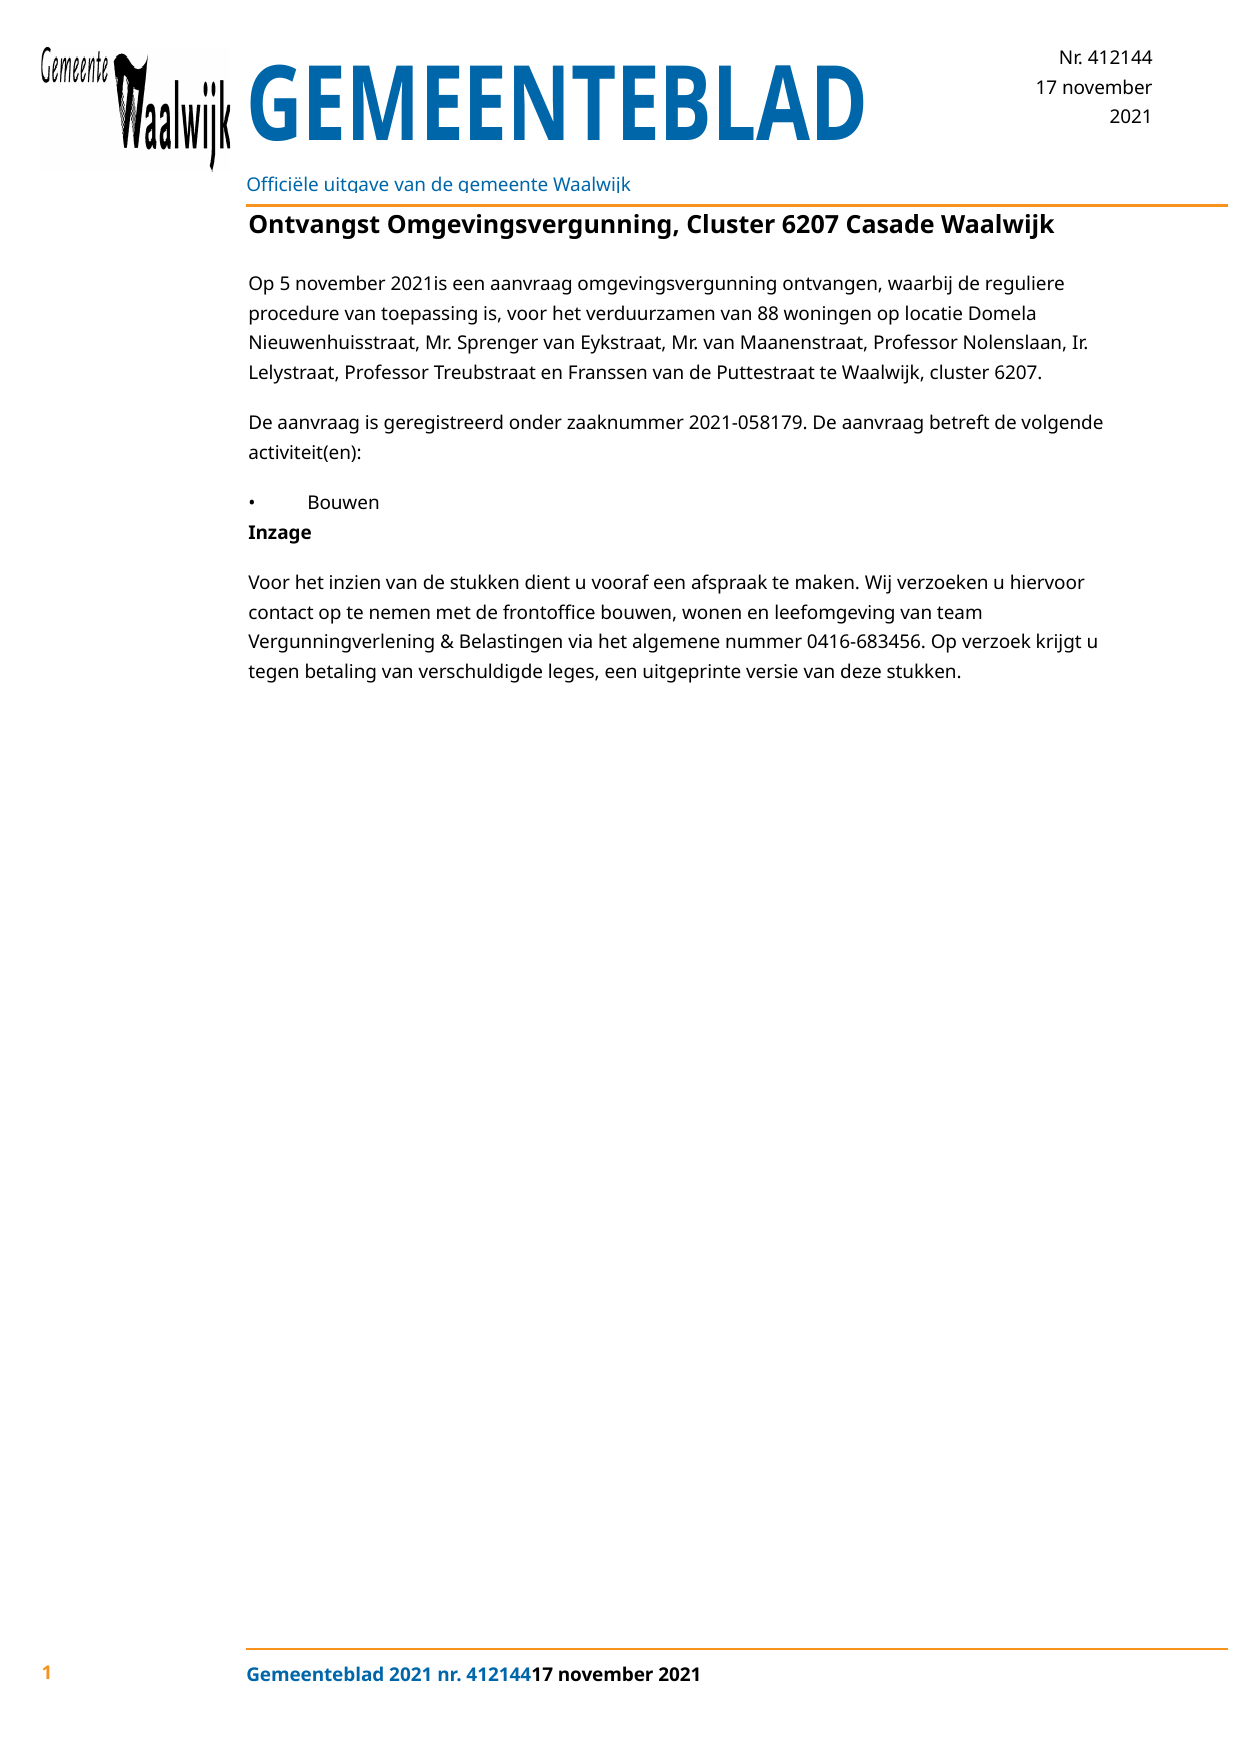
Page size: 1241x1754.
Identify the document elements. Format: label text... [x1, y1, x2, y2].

text Inzage [248, 519, 1152, 545]
list Bouwen [248, 489, 1152, 515]
text Ontvangst Omgevingsvergunning, Cluster 6207 Casade Waalwijk [248, 207, 1152, 241]
text De aanvraag is geregistreerd onder zaaknummer 2021-058179. De aanvraag betreft de volgende activiteit(en): [248, 409, 1152, 465]
picture [41, 47, 231, 172]
text Op 5 november 2021is een aanvraag omgevingsvergunning ontvangen, waarbij de reguliere procedure van toepassing is, voor het verduurzamen van 88 woningen op locatie Domela Nieuwenhuisstraat, Mr. Sprenger van Eykstraat, Mr. van Maanenstraat, Professor Nolenslaan, Ir. Lelystraat, Professor Treubstraat en Franssen van de Puttestraat te Waalwijk, cluster 6207. [248, 270, 1152, 385]
text Voor het inzien van de stukken dient u vooraf een afspraak te maken. Wij verzoeken u hiervoor contact op te nemen met de frontoffice bouwen, wonen en leefomgeving van team Vergunningverlening & Belastingen via het algemene nummer 0416-683456. Op verzoek krijgt u tegen betaling van verschuldigde leges, een uitgeprinte versie van deze stukken. [248, 569, 1152, 684]
